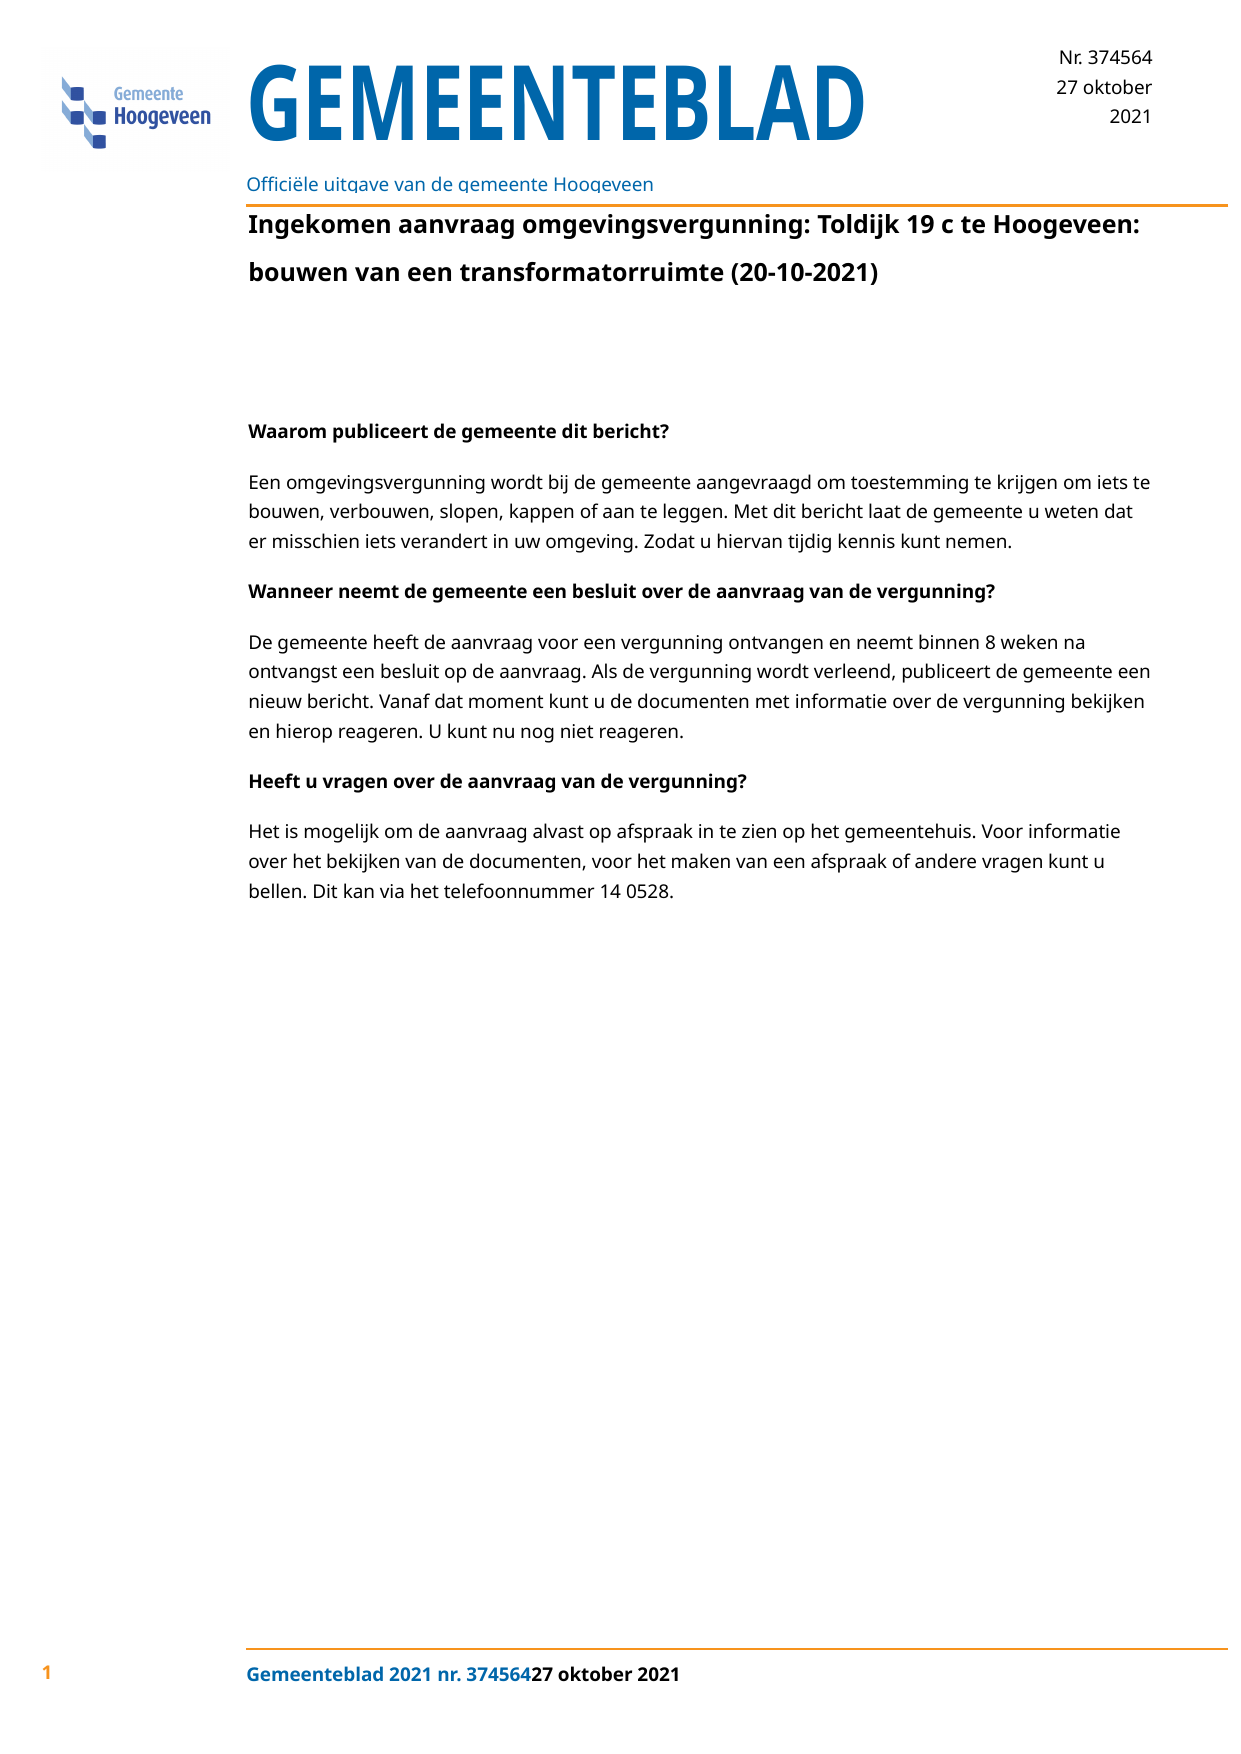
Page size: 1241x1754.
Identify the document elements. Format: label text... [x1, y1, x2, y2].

text Ingekomen aanvraag omgevingsvergunning: Toldijk 19 c te Hoogeveen: bouwen van een transformatorruimte (20-10-2021) [248, 207, 1152, 288]
text Waarom publiceert de gemeente dit bericht? [248, 419, 1152, 444]
text Heeft u vragen over de aanvraag van de vergunning? [248, 768, 1152, 794]
text Een omgevingsvergunning wordt bij de gemeente aangevraagd om toestemming te krijgen om iets te bouwen, verbouwen, slopen, kappen of aan te leggen. Met dit bericht laat de gemeente u weten dat er misschien iets verandert in uw omgeving. Zodat u hiervan tijdig kennis kunt nemen. [248, 469, 1152, 554]
text Wanneer neemt de gemeente een besluit over de aanvraag van de vergunning? [248, 579, 1152, 604]
picture [41, 47, 231, 172]
text Het is mogelijk om de aanvraag alvast op afspraak in te zien op het gemeentehuis. Voor informatie over het bekijken van de documenten, voor het maken van een afspraak of andere vragen kunt u bellen. Dit kan via het telefoonnummer 14 0528. [248, 819, 1152, 904]
text De gemeente heeft de aanvraag voor een vergunning ontvangen en neemt binnen 8 weken na ontvangst een besluit op de aanvraag. Als de vergunning wordt verleend, publiceert de gemeente een nieuw bericht. Vanaf dat moment kunt u de documenten met informatie over de vergunning bekijken en hierop reageren. U kunt nu nog niet reageren. [248, 629, 1152, 744]
